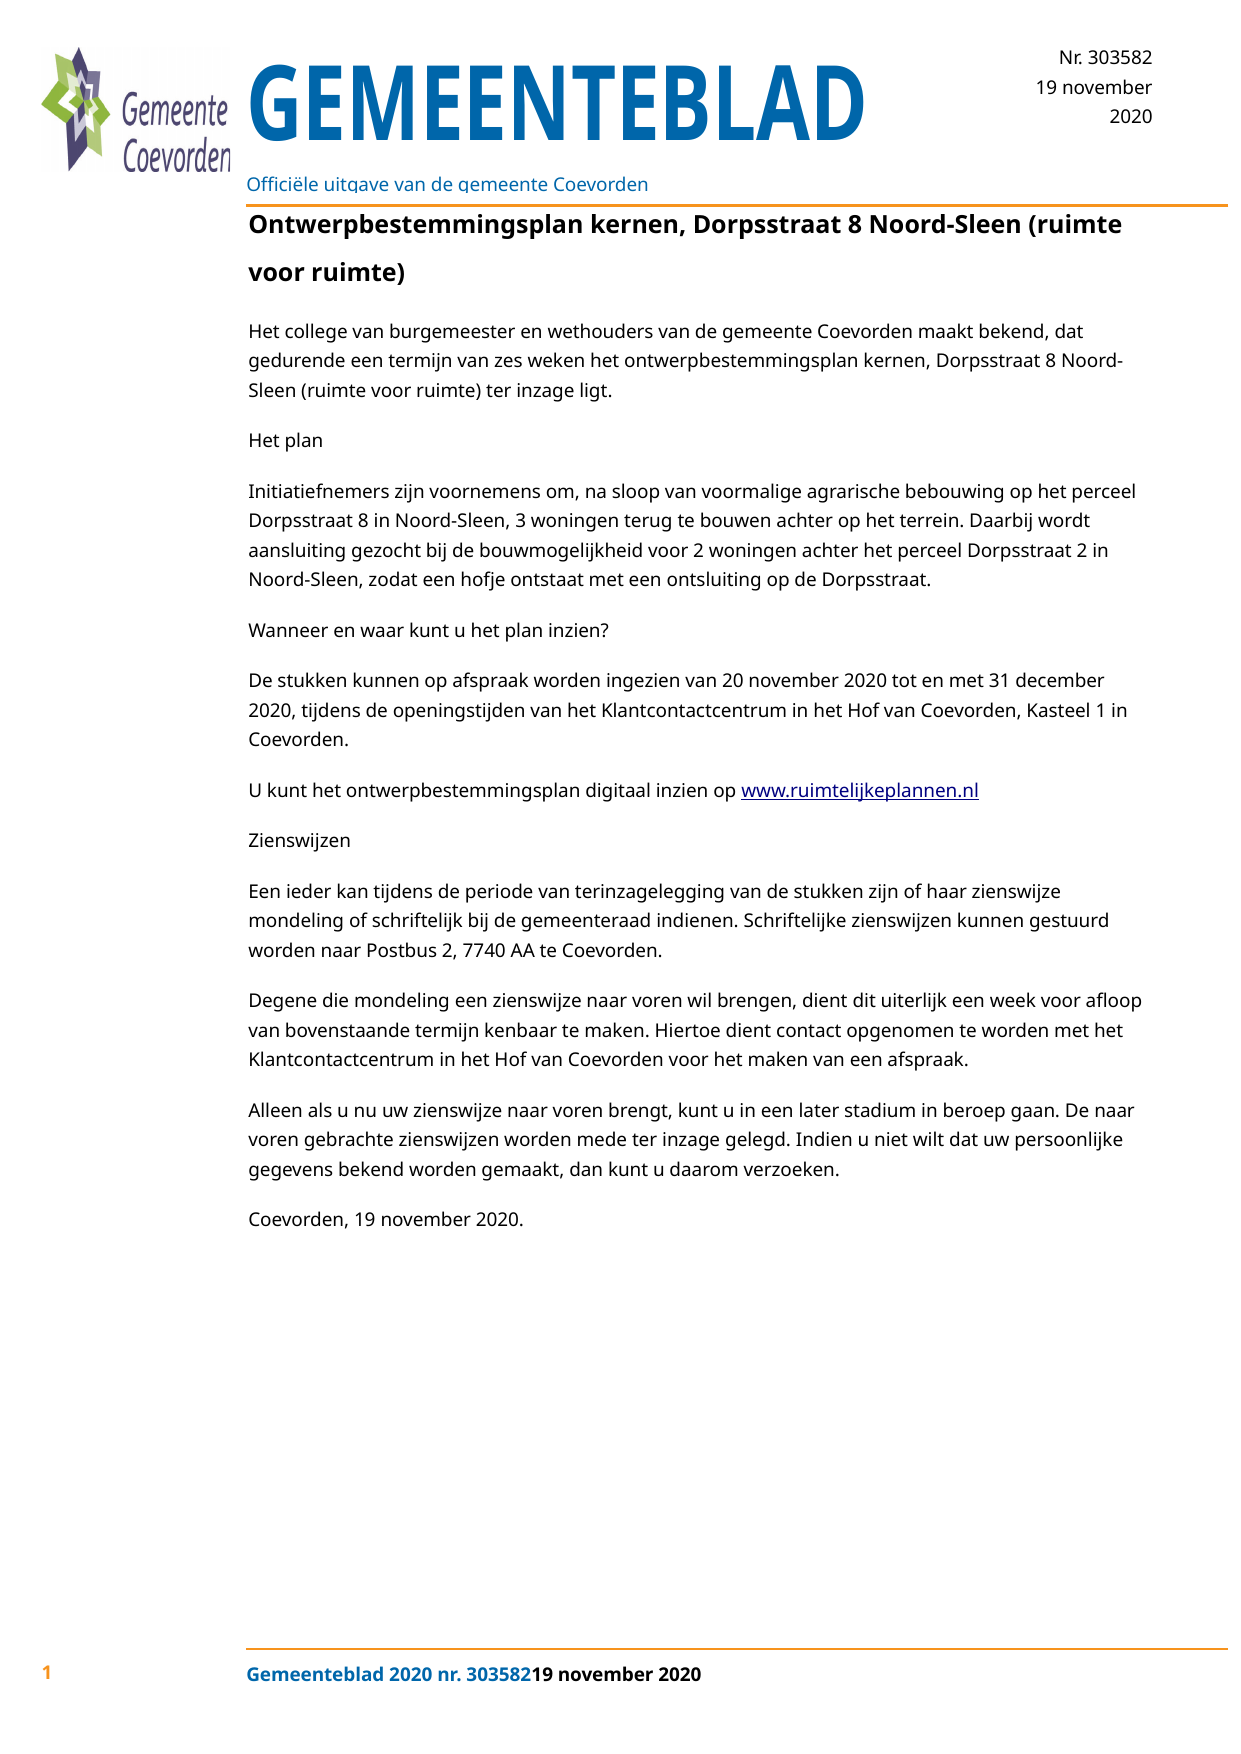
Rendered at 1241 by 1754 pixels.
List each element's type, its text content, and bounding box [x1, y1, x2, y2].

text Het plan [248, 427, 1152, 453]
text Het college van burgemeester en wethouders van de gemeente Coevorden maakt bekend, dat gedurende een termijn van zes weken het ontwerpbestemmingsplan kernen, Dorpsstraat 8 Noord-Sleen (ruimte voor ruimte) ter inzage ligt. [248, 318, 1152, 403]
text Initiatiefnemers zijn voornemens om, na sloop van voormalige agrarische bebouwing op het perceel Dorpsstraat 8 in Noord-Sleen, 3 woningen terug te bouwen achter op het terrein. Daarbij wordt aansluiting gezocht bij de bouwmogelijkheid voor 2 woningen achter het perceel Dorpsstraat 2 in Noord-Sleen, zodat een hofje ontstaat met een ontsluiting op de Dorpsstraat. [248, 478, 1152, 592]
text Alleen als u nu uw zienswijze naar voren brengt, kunt u in een later stadium in beroep gaan. De naar voren gebrachte zienswijzen worden mede ter inzage gelegd. Indien u niet wilt dat uw persoonlijke gegevens bekend worden gemaakt, dan kunt u daarom verzoeken. [248, 1097, 1152, 1182]
text Een ieder kan tijdens de periode van terinzagelegging van de stukken zijn of haar zienswijze mondeling of schriftelijk bij de gemeenteraad indienen. Schriftelijke zienswijzen kunnen gestuurd worden naar Postbus 2, 7740 AA te Coevorden. [248, 878, 1152, 963]
text Coevorden, 19 november 2020. [248, 1207, 1152, 1232]
text U kunt het ontwerpbestemmingsplan digitaal inzien op www.ruimtelijkeplannen.nl [248, 777, 1152, 803]
text Wanneer en waar kunt u het plan inzien? [248, 617, 1152, 643]
text Ontwerpbestemmingsplan kernen, Dorpsstraat 8 Noord-Sleen (ruimte voor ruimte) [248, 207, 1152, 288]
text Degene die mondeling een zienswijze naar voren wil brengen, dient dit uiterlijk een week voor afloop van bovenstaande termijn kenbaar te maken. Hiertoe dient contact opgenomen te worden met het Klantcontactcentrum in het Hof van Coevorden voor het maken van een afspraak. [248, 987, 1152, 1072]
picture [41, 47, 231, 172]
text Zienswijzen [248, 827, 1152, 853]
text De stukken kunnen op afspraak worden ingezien van 20 november 2020 tot en met 31 december 2020, tijdens de openingstijden van het Klantcontactcentrum in het Hof van Coevorden, Kasteel 1 in Coevorden. [248, 667, 1152, 752]
